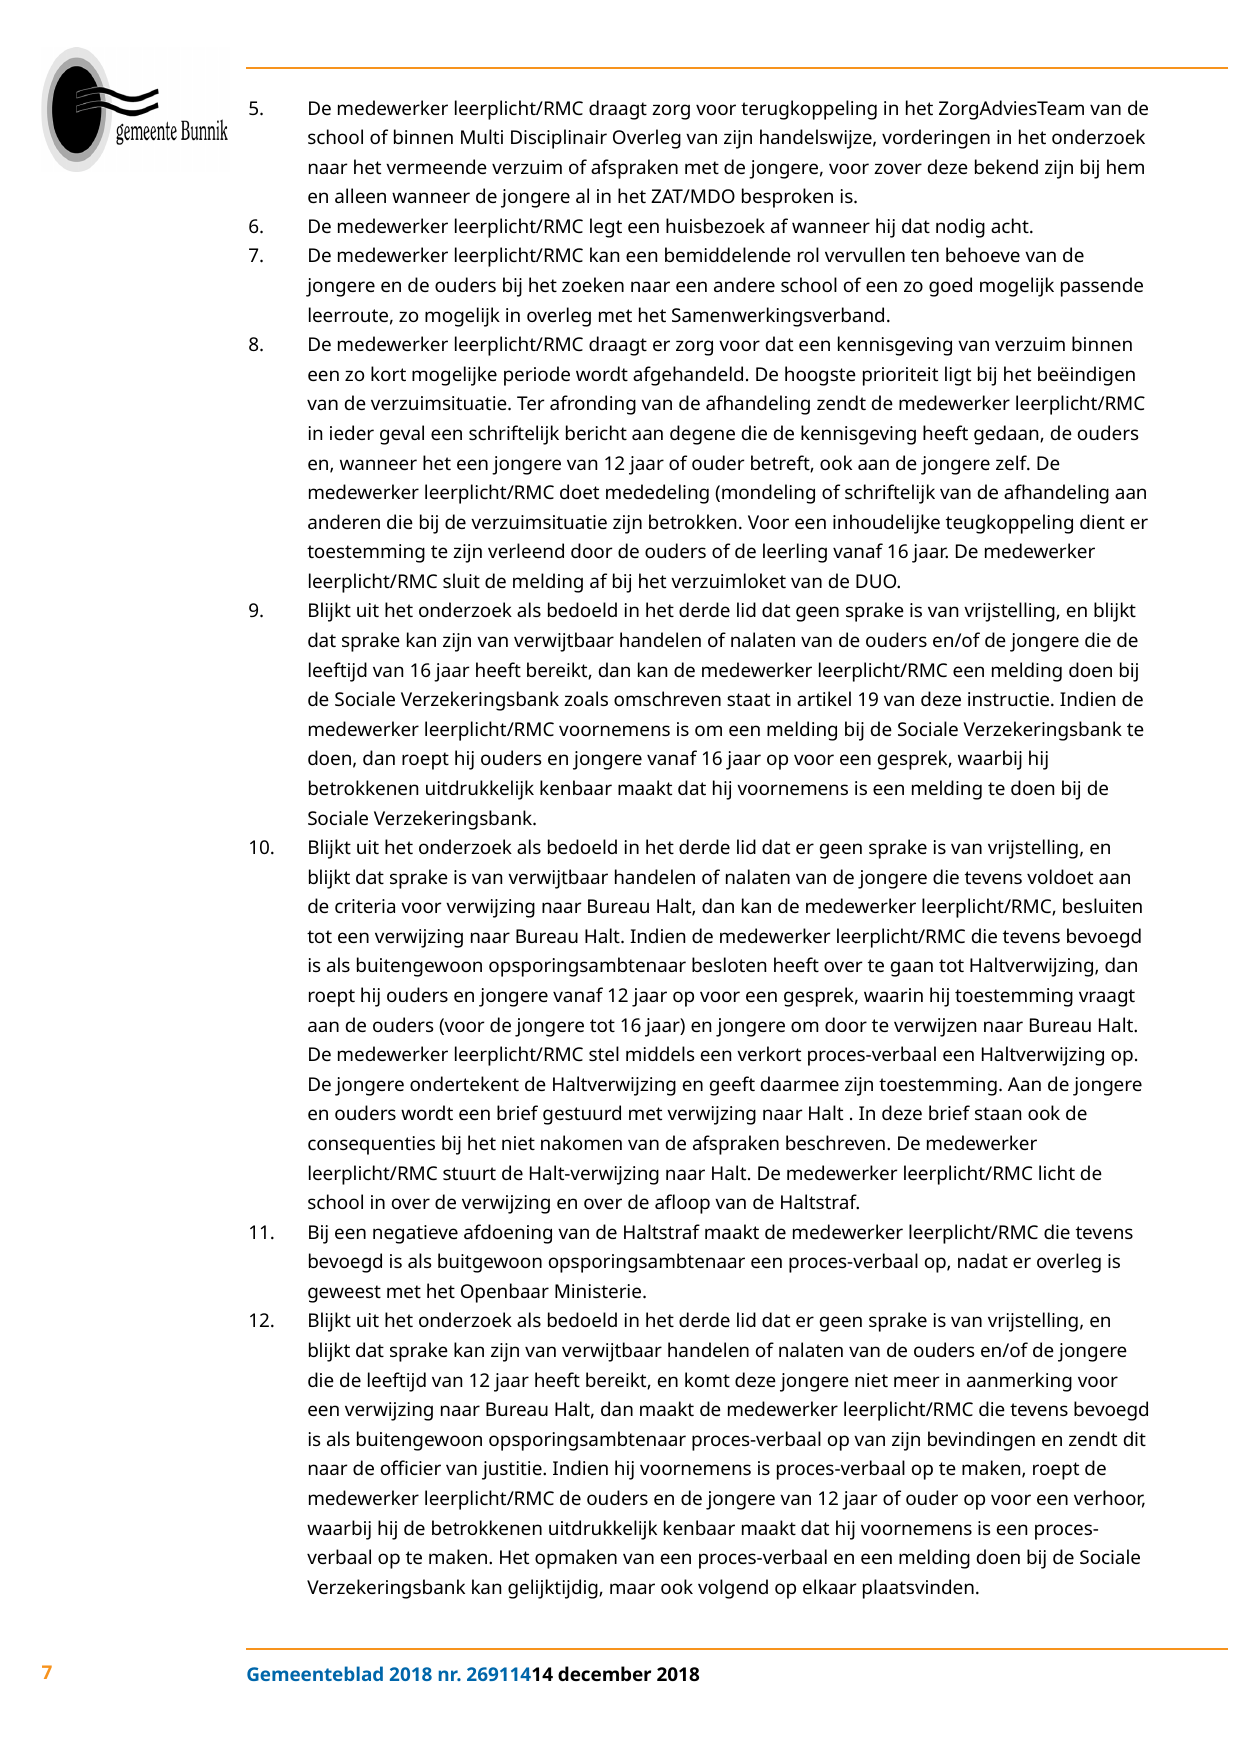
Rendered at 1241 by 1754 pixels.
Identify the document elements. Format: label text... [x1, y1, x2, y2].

list Blijkt uit het onderzoek als bedoeld in het derde lid dat er geen sprake is van vrijstelling, en blijkt dat sprake kan zijn van verwijtbaar handelen of nalaten van de ouders en/of de jongere die de leeftijd van 12 jaar heeft bereikt, en komt deze jongere niet meer in aanmerking voor een verwijzing naar Bureau Halt, dan maakt de medewerker leerplicht/RMC die tevens bevoegd is als buitengewoon opsporingsambtenaar proces-verbaal op van zijn bevindingen en zendt dit naar de officier van justitie. Indien hij voornemens is proces-verbaal op te maken, roept de medewerker leerplicht/RMC de ouders en de jongere van 12 jaar of ouder op voor een verhoor, waarbij hij de betrokkenen uitdrukkelijk kenbaar maakt dat hij voornemens is een proces-verbaal op te maken. Het opmaken van een proces-verbaal en een melding doen bij de Sociale Verzekeringsbank kan gelijktijdig, maar ook volgend op elkaar plaatsvinden. [248, 1308, 1152, 1600]
list De medewerker leerplicht/RMC draagt zorg voor terugkoppeling in het ZorgAdviesTeam van de school of binnen Multi Disciplinair Overleg van zijn handelswijze, vorderingen in het onderzoek naar het vermeende verzuim of afspraken met de jongere, voor zover deze bekend zijn bij hem en alleen wanneer de jongere al in het ZAT/MDO besproken is. [248, 95, 1152, 209]
picture [41, 47, 231, 172]
list De medewerker leerplicht/RMC kan een bemiddelende rol vervullen ten behoeve van de jongere en de ouders bij het zoeken naar een andere school of een zo goed mogelijk passende leerroute, zo mogelijk in overleg met het Samenwerkingsverband. [248, 243, 1152, 328]
list Blijkt uit het onderzoek als bedoeld in het derde lid dat geen sprake is van vrijstelling, en blijkt dat sprake kan zijn van verwijtbaar handelen of nalaten van de ouders en/of de jongere die de leeftijd van 16 jaar heeft bereikt, dan kan de medewerker leerplicht/RMC een melding doen bij de Sociale Verzekeringsbank zoals omschreven staat in artikel 19 van deze instructie. Indien de medewerker leerplicht/RMC voornemens is om een melding bij de Sociale Verzekeringsbank te doen, dan roept hij ouders en jongere vanaf 16 jaar op voor een gesprek, waarbij hij betrokkenen uitdrukkelijk kenbaar maakt dat hij voornemens is een melding te doen bij de Sociale Verzekeringsbank. [248, 598, 1152, 831]
list De medewerker leerplicht/RMC draagt er zorg voor dat een kennisgeving van verzuim binnen een zo kort mogelijke periode wordt afgehandeld. De hoogste prioriteit ligt bij het beëindigen van de verzuimsituatie. Ter afronding van de afhandeling zendt de medewerker leerplicht/RMC in ieder geval een schriftelijk bericht aan degene die de kennisgeving heeft gedaan, de ouders en, wanneer het een jongere van 12 jaar of ouder betreft, ook aan de jongere zelf. De medewerker leerplicht/RMC doet mededeling (mondeling of schriftelijk van de afhandeling aan anderen die bij de verzuimsituatie zijn betrokken. Voor een inhoudelijke teugkoppeling dient er toestemming te zijn verleend door de ouders of de leerling vanaf 16 jaar. De medewerker leerplicht/RMC sluit de melding af bij het verzuimloket van de DUO. [248, 331, 1152, 594]
list Bij een negatieve afdoening van de Haltstraf maakt de medewerker leerplicht/RMC die tevens bevoegd is als buitgewoon opsporingsambtenaar een proces-verbaal op, nadat er overleg is geweest met het Openbaar Ministerie. [248, 1219, 1152, 1304]
list Blijkt uit het onderzoek als bedoeld in het derde lid dat er geen sprake is van vrijstelling, en blijkt dat sprake is van verwijtbaar handelen of nalaten van de jongere die tevens voldoet aan de criteria voor verwijzing naar Bureau Halt, dan kan de medewerker leerplicht/RMC, besluiten tot een verwijzing naar Bureau Halt. Indien de medewerker leerplicht/RMC die tevens bevoegd is als buitengewoon opsporingsambtenaar besloten heeft over te gaan tot Haltverwijzing, dan roept hij ouders en jongere vanaf 12 jaar op voor een gesprek, waarin hij toestemming vraagt aan de ouders (voor de jongere tot 16 jaar) en jongere om door te verwijzen naar Bureau Halt. De medewerker leerplicht/RMC stel middels een verkort proces-verbaal een Haltverwijzing op. De jongere ondertekent de Haltverwijzing en geeft daarmee zijn toestemming. Aan de jongere en ouders wordt een brief gestuurd met verwijzing naar Halt . In deze brief staan ook de consequenties bij het niet nakomen van de afspraken beschreven. De medewerker leerplicht/RMC stuurt de Halt-verwijzing naar Halt. De medewerker leerplicht/RMC licht de school in over de verwijzing en over de afloop van de Haltstraf. [248, 834, 1152, 1215]
list De medewerker leerplicht/RMC legt een huisbezoek af wanneer hij dat nodig acht. [248, 213, 1152, 239]
